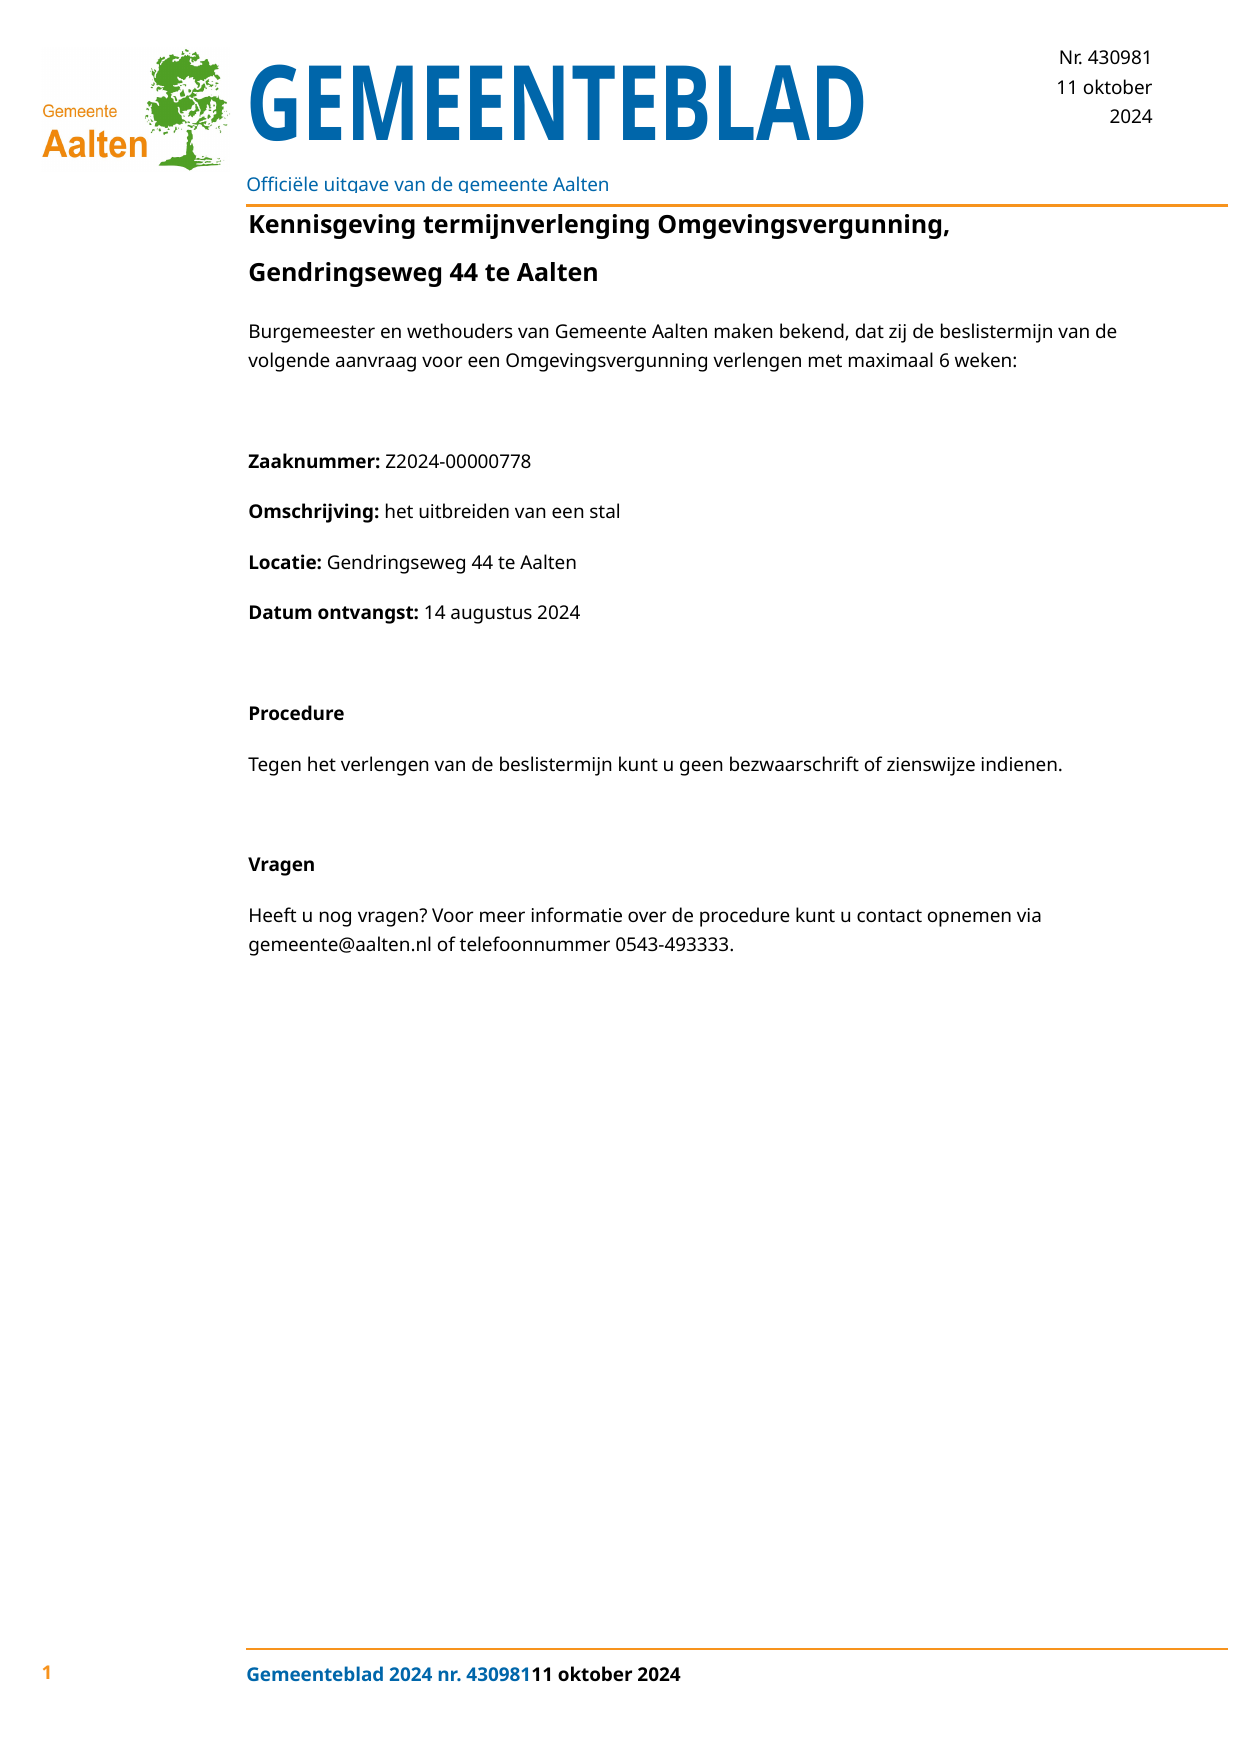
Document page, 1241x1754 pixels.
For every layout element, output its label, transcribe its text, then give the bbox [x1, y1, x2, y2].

text Heeft u nog vragen? Voor meer informatie over de procedure kunt u contact opnemen via gemeente@aalten.nl of telefoonnummer 0543-493333. [248, 902, 1152, 957]
text Vragen [248, 852, 1152, 877]
text Tegen het verlengen van de beslistermijn kunt u geen bezwaarschrift of zienswijze indienen. [248, 751, 1152, 777]
text Zaaknummer: Z2024-00000778 [248, 448, 1152, 474]
text Datum ontvangst: 14 augustus 2024 [248, 599, 1152, 625]
text Locatie: Gendringseweg 44 te Aalten [248, 549, 1152, 575]
text Kennisgeving termijnverlenging Omgevingsvergunning, Gendringseweg 44 te Aalten [248, 207, 1152, 288]
text Procedure [248, 700, 1152, 726]
text Omschrijving: het uitbreiden van een stal [248, 499, 1152, 524]
picture [41, 47, 231, 172]
text Burgemeester en wethouders van Gemeente Aalten maken bekend, dat zij de beslistermijn van de volgende aanvraag voor een Omgevingsvergunning verlengen met maximaal 6 weken: [248, 318, 1152, 373]
